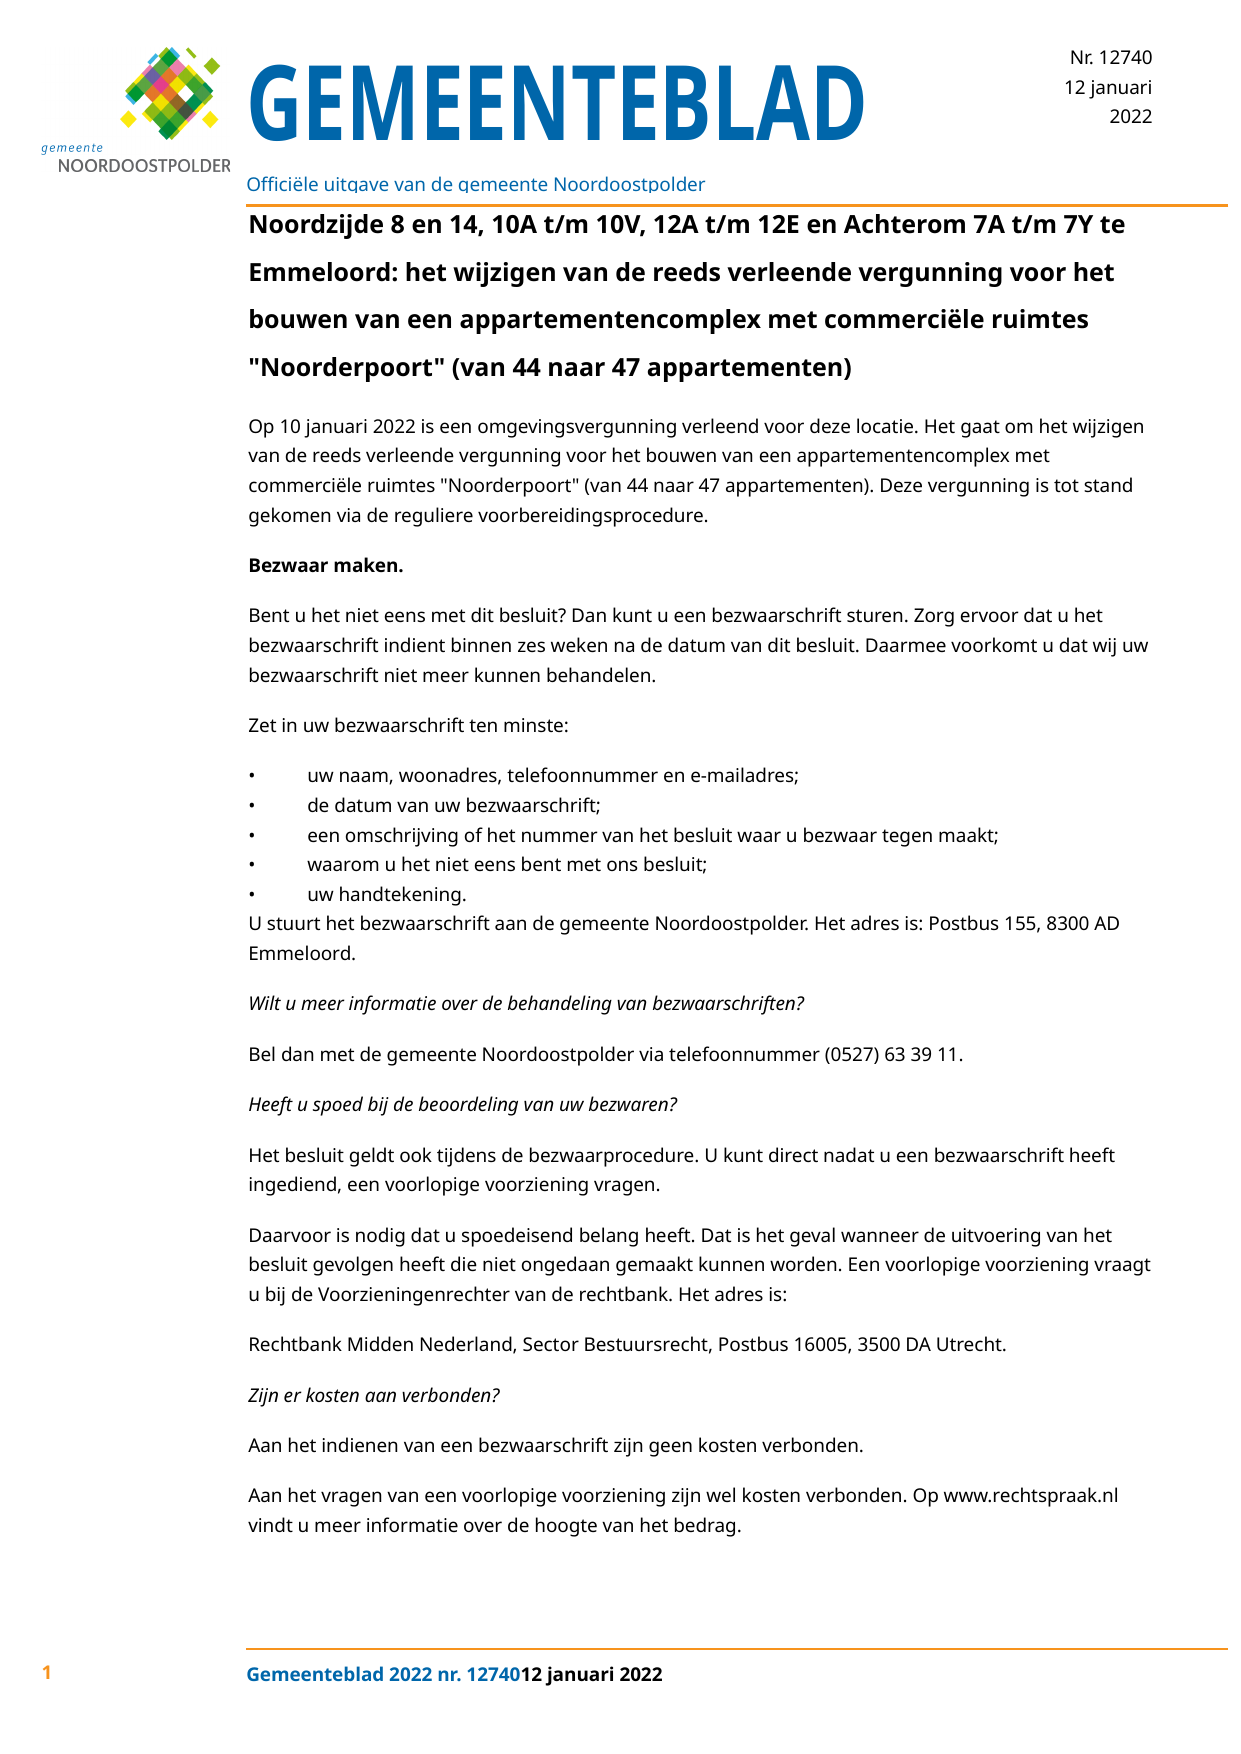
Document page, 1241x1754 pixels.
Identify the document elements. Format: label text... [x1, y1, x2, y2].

text Aan het vragen van een voorlopige voorziening zijn wel kosten verbonden. Op www.rechtspraak.nl vindt u meer informatie over de hoogte van het bedrag. [248, 1483, 1152, 1538]
text Rechtbank Midden Nederland, Sector Bestuursrecht, Postbus 16005, 3500 DA Utrecht. [248, 1331, 1152, 1357]
text Bezwaar maken. [248, 552, 1152, 578]
text Zijn er kosten aan verbonden? [248, 1382, 1152, 1408]
list een omschrijving of het nummer van het besluit waar u bezwaar tegen maakt; [248, 822, 1152, 848]
text Aan het indienen van een bezwaarschrift zijn geen kosten verbonden. [248, 1432, 1152, 1458]
picture [41, 47, 231, 172]
list waarom u het niet eens bent met ons besluit; [248, 851, 1152, 877]
text Wilt u meer informatie over de behandeling van bezwaarschriften? [248, 991, 1152, 1016]
text Het besluit geldt ook tijdens de bezwaarprocedure. U kunt direct nadat u een bezwaarschrift heeft ingediend, een voorlopige voorziening vragen. [248, 1142, 1152, 1197]
text Op 10 januari 2022 is een omgevingsvergunning verleend voor deze locatie. Het gaat om het wijzigen van de reeds verleende vergunning voor het bouwen van een appartementencomplex met commerciële ruimtes "Noorderpoort" (van 44 naar 47 appartementen). Deze vergunning is tot stand gekomen via de reguliere voorbereidingsprocedure. [248, 413, 1152, 528]
text Bent u het niet eens met dit besluit? Dan kunt u een bezwaarschrift sturen. Zorg ervoor dat u het bezwaarschrift indient binnen zes weken na de datum van dit besluit. Daarmee voorkomt u dat wij uw bezwaarschrift niet meer kunnen behandelen. [248, 603, 1152, 688]
text U stuurt het bezwaarschrift aan de gemeente Noordoostpolder. Het adres is: Postbus 155, 8300 AD Emmeloord. [248, 911, 1152, 966]
text Heeft u spoed bij de beoordeling van uw bezwaren? [248, 1091, 1152, 1117]
text Daarvoor is nodig dat u spoedeisend belang heeft. Dat is het geval wanneer de uitvoering van het besluit gevolgen heeft die niet ongedaan gemaakt kunnen worden. Een voorlopige voorziening vraagt u bij de Voorzieningenrechter van de rechtbank. Het adres is: [248, 1222, 1152, 1307]
text Bel dan met de gemeente Noordoostpolder via telefoonnummer (0527) 63 39 11. [248, 1041, 1152, 1067]
list de datum van uw bezwaarschrift; [248, 792, 1152, 818]
list uw naam, woonadres, telefoonnummer en e-mailadres; [248, 763, 1152, 788]
text Noordzijde 8 en 14, 10A t/m 10V, 12A t/m 12E en Achterom 7A t/m 7Y te Emmeloord: het wijzigen van de reeds verleende vergunning voor het bouwen van een appartementencomplex met commerciële ruimtes "Noorderpoort" (van 44 naar 47 appartementen) [248, 207, 1152, 384]
text Zet in uw bezwaarschrift ten minste: [248, 712, 1152, 738]
list uw handtekening. [248, 881, 1152, 907]
